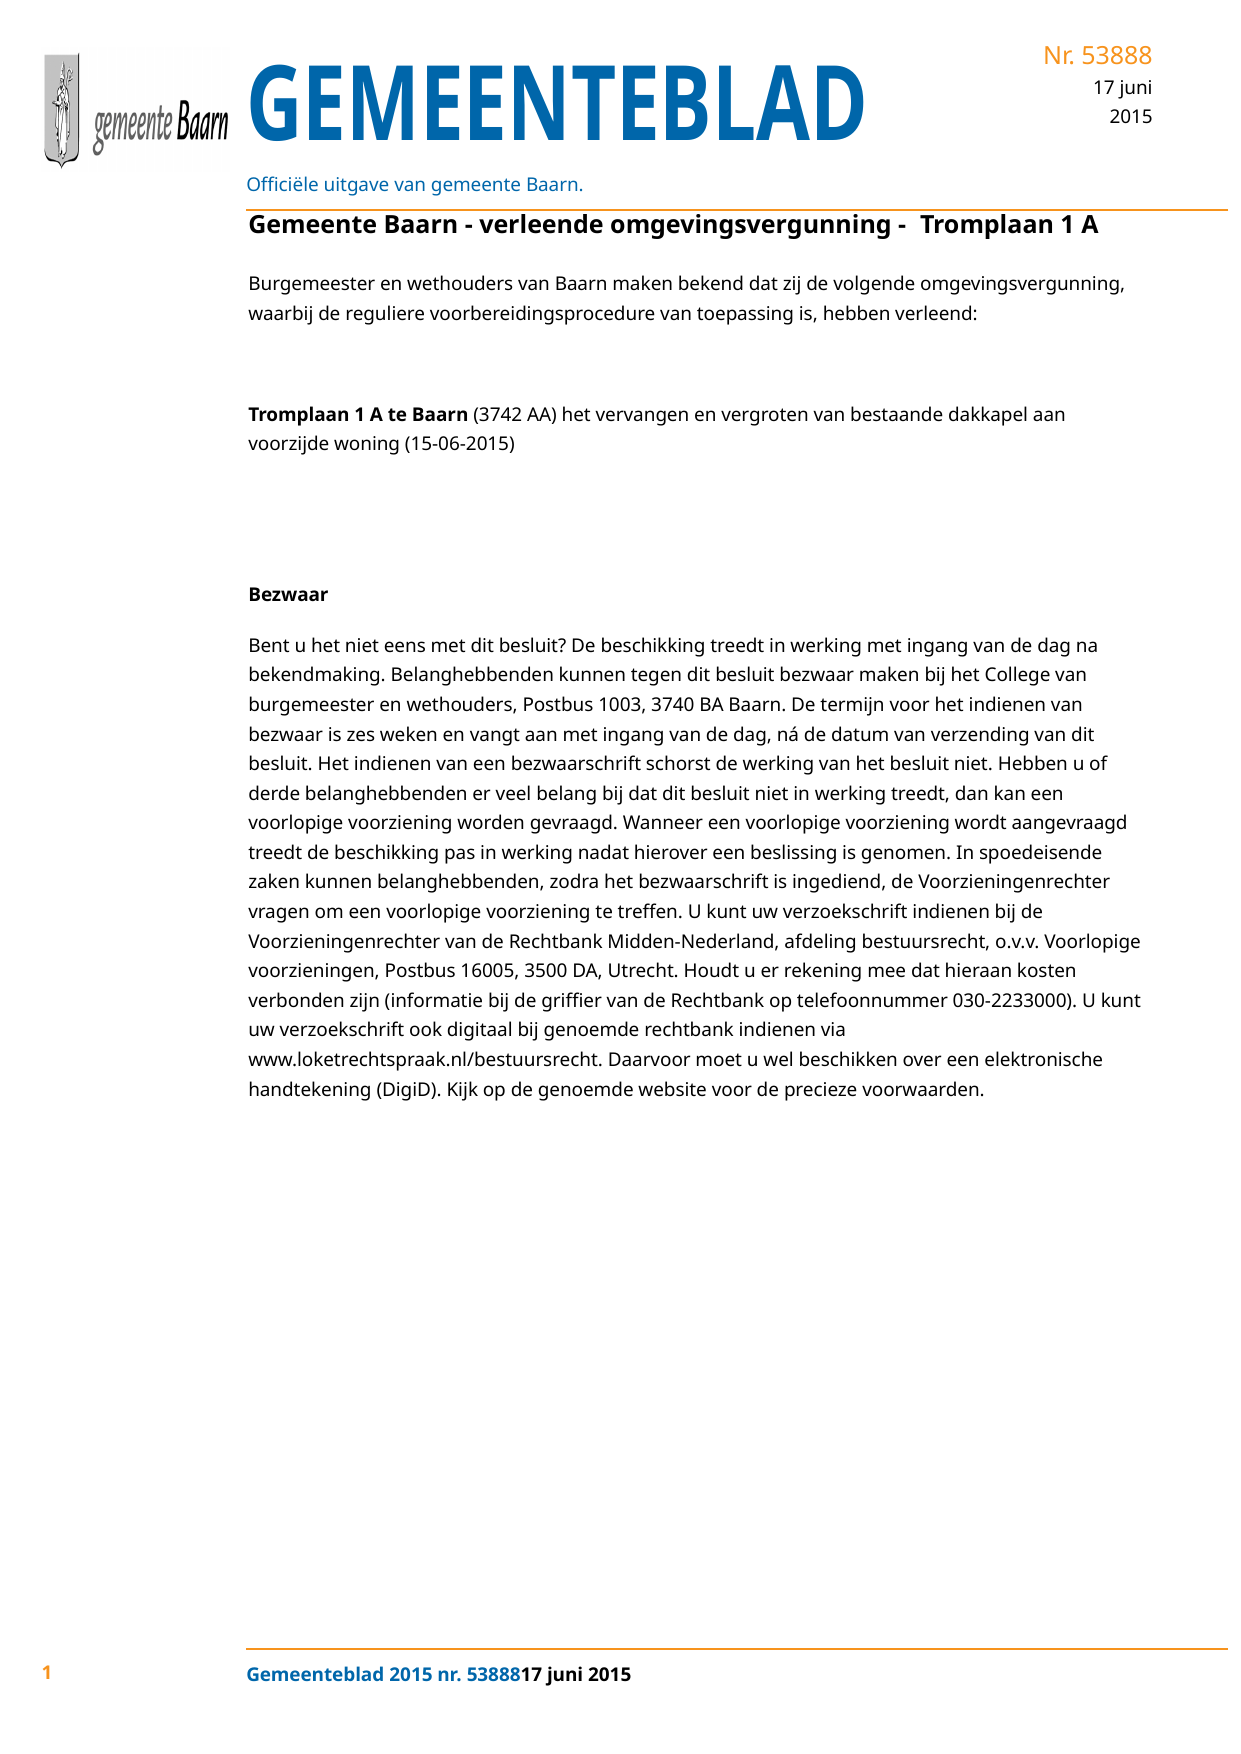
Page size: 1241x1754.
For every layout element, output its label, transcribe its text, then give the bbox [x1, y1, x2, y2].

text Gemeente Baarn - verleende omgevingsvergunning - Tromplaan 1 A [248, 211, 1152, 241]
text Bezwaar [248, 582, 1152, 607]
text Tromplaan 1 A te Baarn (3742 AA) het vervangen en vergroten van bestaande dakkapel aan voorzijde woning (15-06-2015) [248, 401, 1152, 456]
text Bent u het niet eens met dit besluit? De beschikking treedt in werking met ingang van de dag na bekendmaking. Belanghebbenden kunnen tegen dit besluit bezwaar maken bij het College van burgemeester en wethouders, Postbus 1003, 3740 BA Baarn. De termijn voor het indienen van bezwaar is zes weken en vangt aan met ingang van de dag, ná de datum van verzending van dit besluit. Het indienen van een bezwaarschrift schorst de werking van het besluit niet. Hebben u of derde belanghebbenden er veel belang bij dat dit besluit niet in werking treedt, dan kan een voorlopige voorziening worden gevraagd. Wanneer een voorlopige voorziening wordt aangevraagd treedt de beschikking pas in werking nadat hierover een beslissing is genomen. In spoedeisende zaken kunnen belanghebbenden, zodra het bezwaarschrift is ingediend, de Voorzieningenrechter vragen om een voorlopige voorziening te treffen. U kunt uw verzoekschrift indienen bij de Voorzieningenrechter van de Rechtbank Midden-Nederland, afdeling bestuursrecht, o.v.v. Voorlopige voorzieningen, Postbus 16005, 3500 DA, Utrecht. Houdt u er rekening mee dat hieraan kosten verbonden zijn (informatie bij de griffier van de Rechtbank op telefoonnummer 030-2233000). U kunt uw verzoekschrift ook digitaal bij genoemde rechtbank indienen via www.loketrechtspraak.nl/bestuursrecht. Daarvoor moet u wel beschikken over een elektronische handtekening (DigiD). Kijk op de genoemde website voor de precieze voorwaarden. [248, 632, 1152, 1101]
picture [41, 47, 231, 172]
text Burgemeester en wethouders van Baarn maken bekend dat zij de volgende omgevingsvergunning, waarbij de reguliere voorbereidingsprocedure van toepassing is, hebben verleend: [248, 270, 1152, 326]
